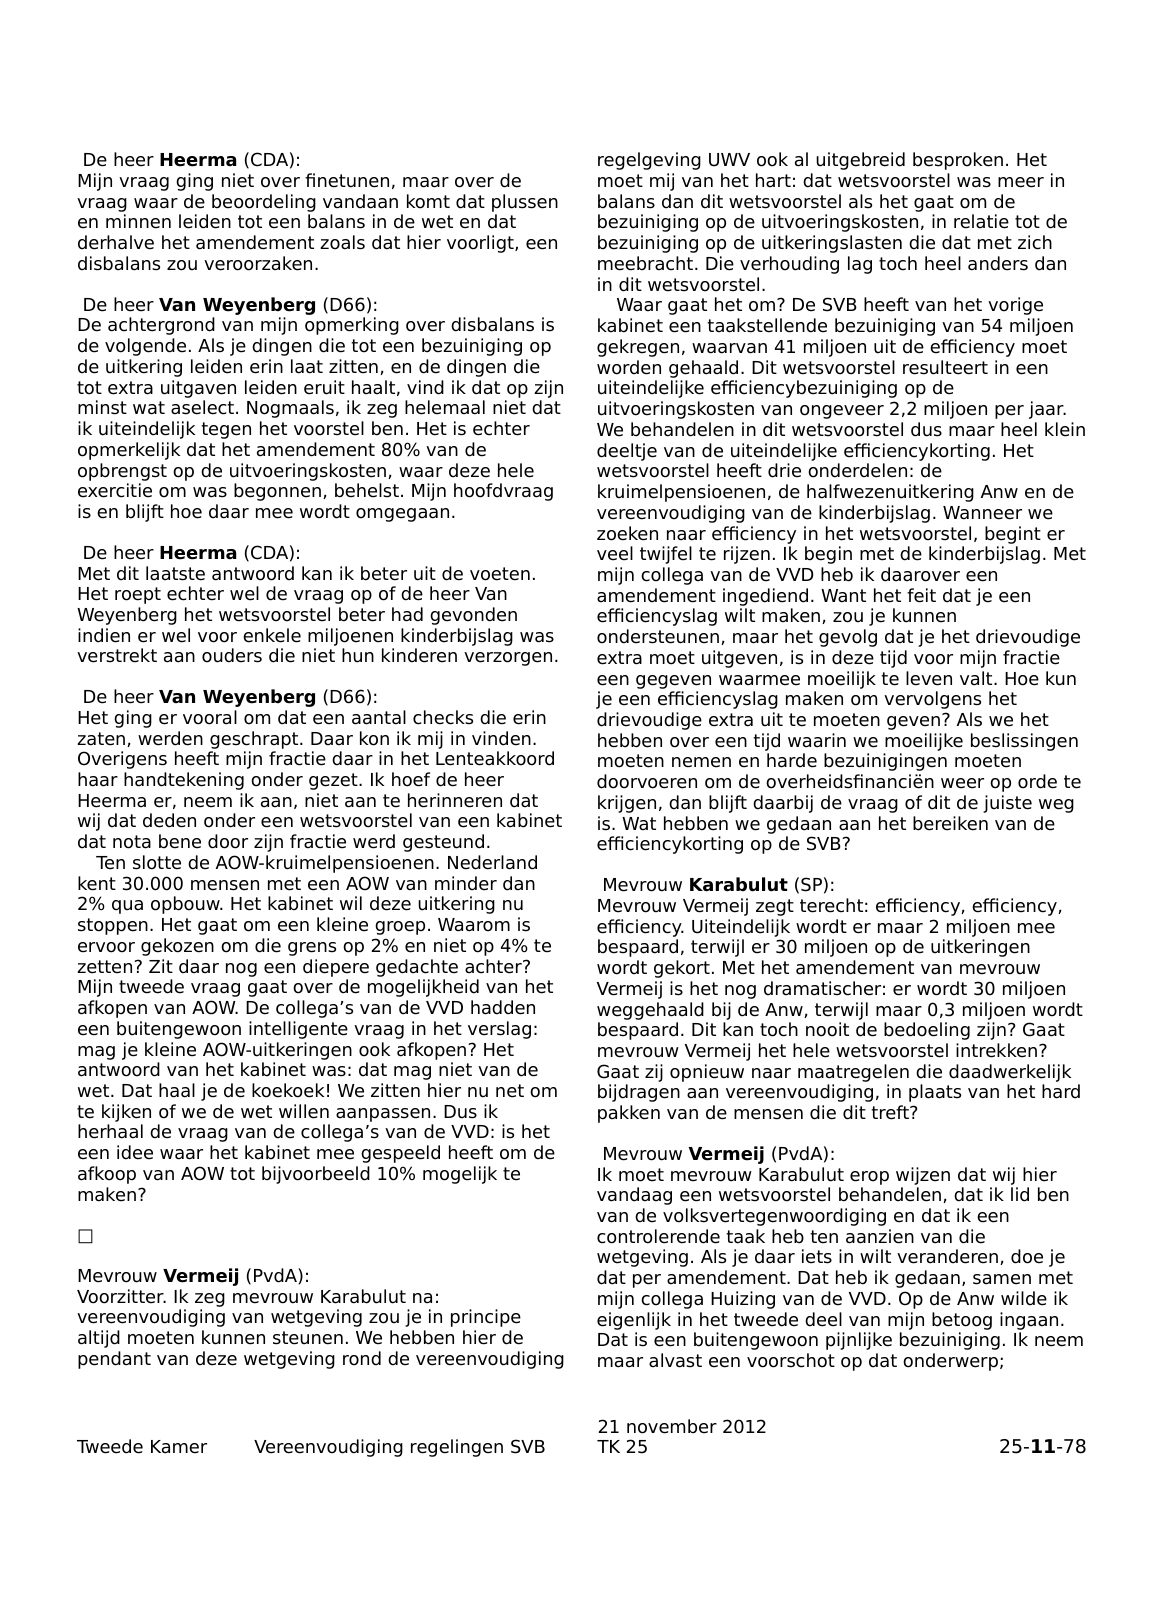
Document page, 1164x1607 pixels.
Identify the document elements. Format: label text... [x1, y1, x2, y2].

text Waar gaat het om? De SVB heeft van het vorige kabinet een taakstellende bezuiniging van 54 miljoen gekregen, waarvan 41 miljoen uit de efficiency moet worden gehaald. Dit wetsvoorstel resulteert in een uiteindelijke efficiencybezuiniging op de uitvoeringskosten van ongeveer 2,2 miljoen per jaar. We behandelen in dit wetsvoorstel dus maar heel klein deeltje van de uiteindelijke efficiencykorting. Het wetsvoorstel heeft drie onderdelen: de kruimelpensioenen, de halfwezenuitkering Anw en de vereenvoudiging van de kinderbijslag. Wanneer we zoeken naar efficiency in het wetsvoorstel, begint er veel twijfel te rijzen. Ik begin met de kinderbijslag. Met mijn collega van de VVD heb ik daarover een amendement ingediend. Want het feit dat je een efficiencyslag wilt maken, zou je kunnen ondersteunen, maar het gevolg dat je het drievoudige extra moet uitgeven, is in deze tijd voor mijn fractie een gegeven waarmee moeilijk te leven valt. Hoe kun je een efficiencyslag maken om vervolgens het drievoudige extra uit te moeten geven? Als we het hebben over een tijd waarin we moeilijke beslissingen moeten nemen en harde bezuinigingen moeten doorvoeren om de overheidsfinanciën weer op orde te krijgen, dan blijft daarbij de vraag of dit de juiste weg is. Wat hebben we gedaan aan het bereiken van de efficiencykorting op de SVB? [596, 295, 1087, 855]
text Mevrouw Karabulut (SP): [596, 875, 1087, 896]
text regelgeving UWV ook al uitgebreid besproken. Het moet mij van het hart: dat wetsvoorstel was meer in balans dan dit wetsvoorstel als het gaat om de bezuiniging op de uitvoeringskosten, in relatie tot de bezuiniging op de uitkeringslasten die dat met zich meebracht. Die verhouding lag toch heel anders dan in dit wetsvoorstel. [596, 150, 1087, 295]
text Mevrouw Vermeij zegt terecht: efficiency, efficiency, efficiency. Uiteindelijk wordt er maar 2 miljoen mee bespaard, terwijl er 30 miljoen op de uitkeringen wordt gekort. Met het amendement van mevrouw Vermeij is het nog dramatischer: er wordt 30 miljoen weggehaald bij de Anw, terwijl maar 0,3 miljoen wordt bespaard. Dit kan toch nooit de bedoeling zijn? Gaat mevrouw Vermeij het hele wetsvoorstel intrekken? Gaat zij opnieuw naar maatregelen die daadwerkelijk bijdragen aan vereenvoudiging, in plaats van het hard pakken van de mensen die dit treft? [596, 896, 1087, 1124]
text Ik moet mevrouw Karabulut erop wijzen dat wij hier vandaag een wetsvoorstel behandelen, dat ik lid ben van de volksvertegenwoordiging en dat ik een controlerende taak heb ten aanzien van die wetgeving. Als je daar iets in wilt veranderen, doe je dat per amendement. Dat heb ik gedaan, samen met mijn collega Huizing van de VVD. Op de Anw wilde ik eigenlijk in het tweede deel van mijn betoog ingaan. Dat is een buitengewoon pijnlijke bezuiniging. Ik neem maar alvast een voorschot op dat onderwerp; [596, 1164, 1087, 1372]
text Ten slotte de AOW-kruimelpensioenen. Nederland kent 30.000 mensen met een AOW van minder dan 2% qua opbouw. Het kabinet wil deze uitkering nu stoppen. Het gaat om een kleine groep. Waarom is ervoor gekozen om die grens op 2% en niet op 4% te zetten? Zit daar nog een diepere gedachte achter? Mijn tweede vraag gaat over de mogelijkheid van het afkopen van AOW. De collega’s van de VVD hadden een buitengewoon intelligente vraag in het verslag: mag je kleine AOW-uitkeringen ook afkopen? Het antwoord van het kabinet was: dat mag niet van de wet. Dat haal je de koekoek! We zitten hier nu net om te kijken of we de wet willen aanpassen. Dus ik herhaal de vraag van de collega’s van de VVD: is het een idee waar het kabinet mee gespeeld heeft om de afkoop van AOW tot bijvoorbeeld 10% mogelijk te maken? [77, 853, 567, 1205]
text □ [77, 1225, 567, 1246]
text De achtergrond van mijn opmerking over disbalans is de volgende. Als je dingen die tot een bezuiniging op de uitkering leiden erin laat zitten, en de dingen die tot extra uitgaven leiden eruit haalt, vind ik dat op zijn minst wat aselect. Nogmaals, ik zeg helemaal niet dat ik uiteindelijk tegen het voorstel ben. Het is echter opmerkelijk dat het amendement 80% van de opbrengst op de uitvoeringskosten, waar deze hele exercitie om was begonnen, behelst. Mijn hoofdvraag is en blijft hoe daar mee wordt omgegaan. [77, 315, 567, 523]
text Met dit laatste antwoord kan ik beter uit de voeten. Het roept echter wel de vraag op of de heer Van Weyenberg het wetsvoorstel beter had gevonden indien er wel voor enkele miljoenen kinderbijslag was verstrekt aan ouders die niet hun kinderen verzorgen. [77, 563, 567, 667]
text Mevrouw Vermeij (PvdA): [77, 1266, 567, 1287]
text Mijn vraag ging niet over finetunen, maar over de vraag waar de beoordeling vandaan komt dat plussen en minnen leiden tot een balans in de wet en dat derhalve het amendement zoals dat hier voorligt, een disbalans zou veroorzaken. [77, 171, 567, 274]
text De heer Heerma (CDA): [77, 543, 567, 563]
text Mevrouw Vermeij (PvdA): [596, 1144, 1087, 1164]
text Voorzitter. Ik zeg mevrouw Karabulut na: vereenvoudiging van wetgeving zou je in principe altijd moeten kunnen steunen. We hebben hier de pendant van deze wetgeving rond de vereenvoudiging [77, 1287, 567, 1369]
text De heer Van Weyenberg (D66): [77, 687, 567, 708]
text Het ging er vooral om dat een aantal checks die erin zaten, werden geschrapt. Daar kon ik mij in vinden. Overigens heeft mijn fractie daar in het Lenteakkoord haar handtekening onder gezet. Ik hoef de heer Heerma er, neem ik aan, niet aan te herinneren dat wij dat deden onder een wetsvoorstel van een kabinet dat nota bene door zijn fractie werd gesteund. [77, 708, 567, 853]
text De heer Van Weyenberg (D66): [77, 294, 567, 315]
text De heer Heerma (CDA): [77, 150, 567, 171]
